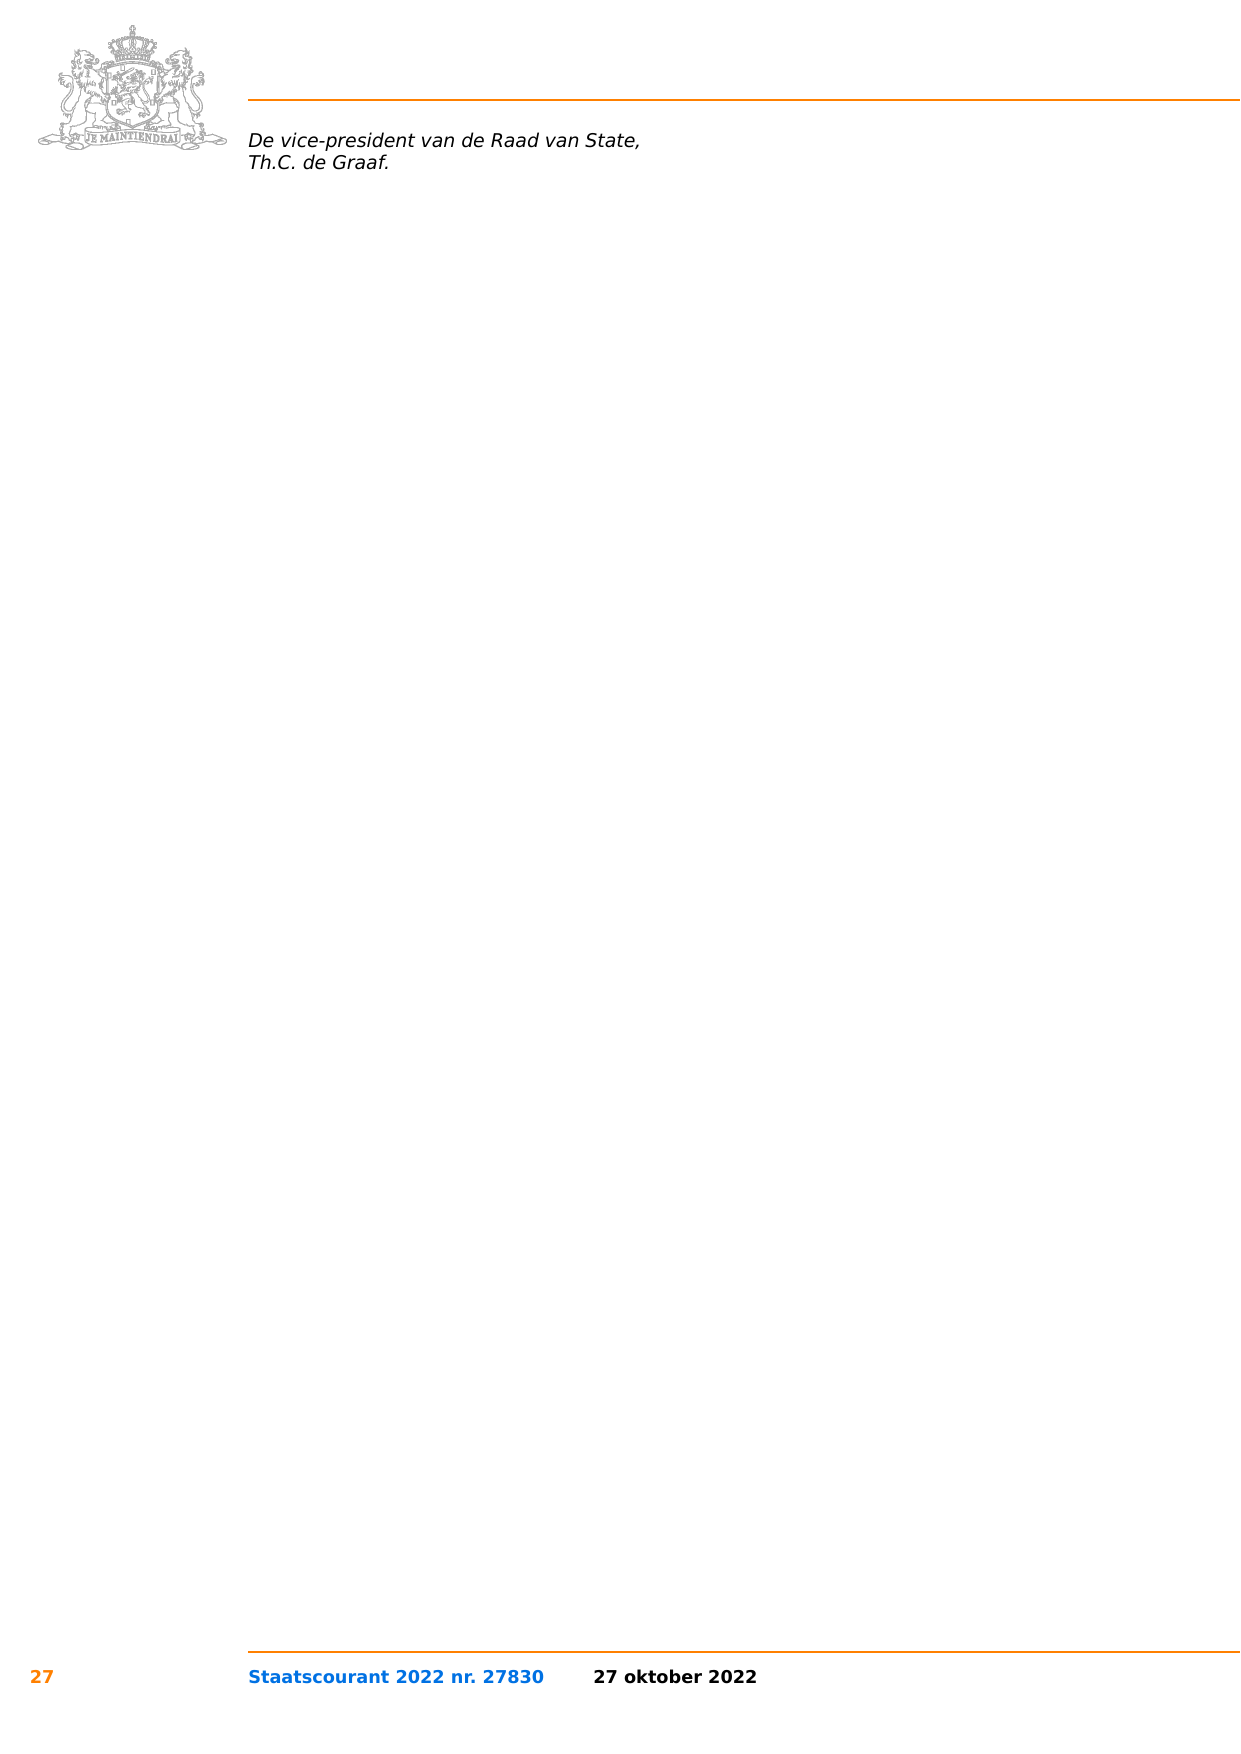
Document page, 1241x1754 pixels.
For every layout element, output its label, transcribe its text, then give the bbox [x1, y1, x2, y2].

picture [38, 25, 227, 150]
text De vice-president van de Raad van State, Th.C. de Graaf. [248, 130, 1163, 174]
